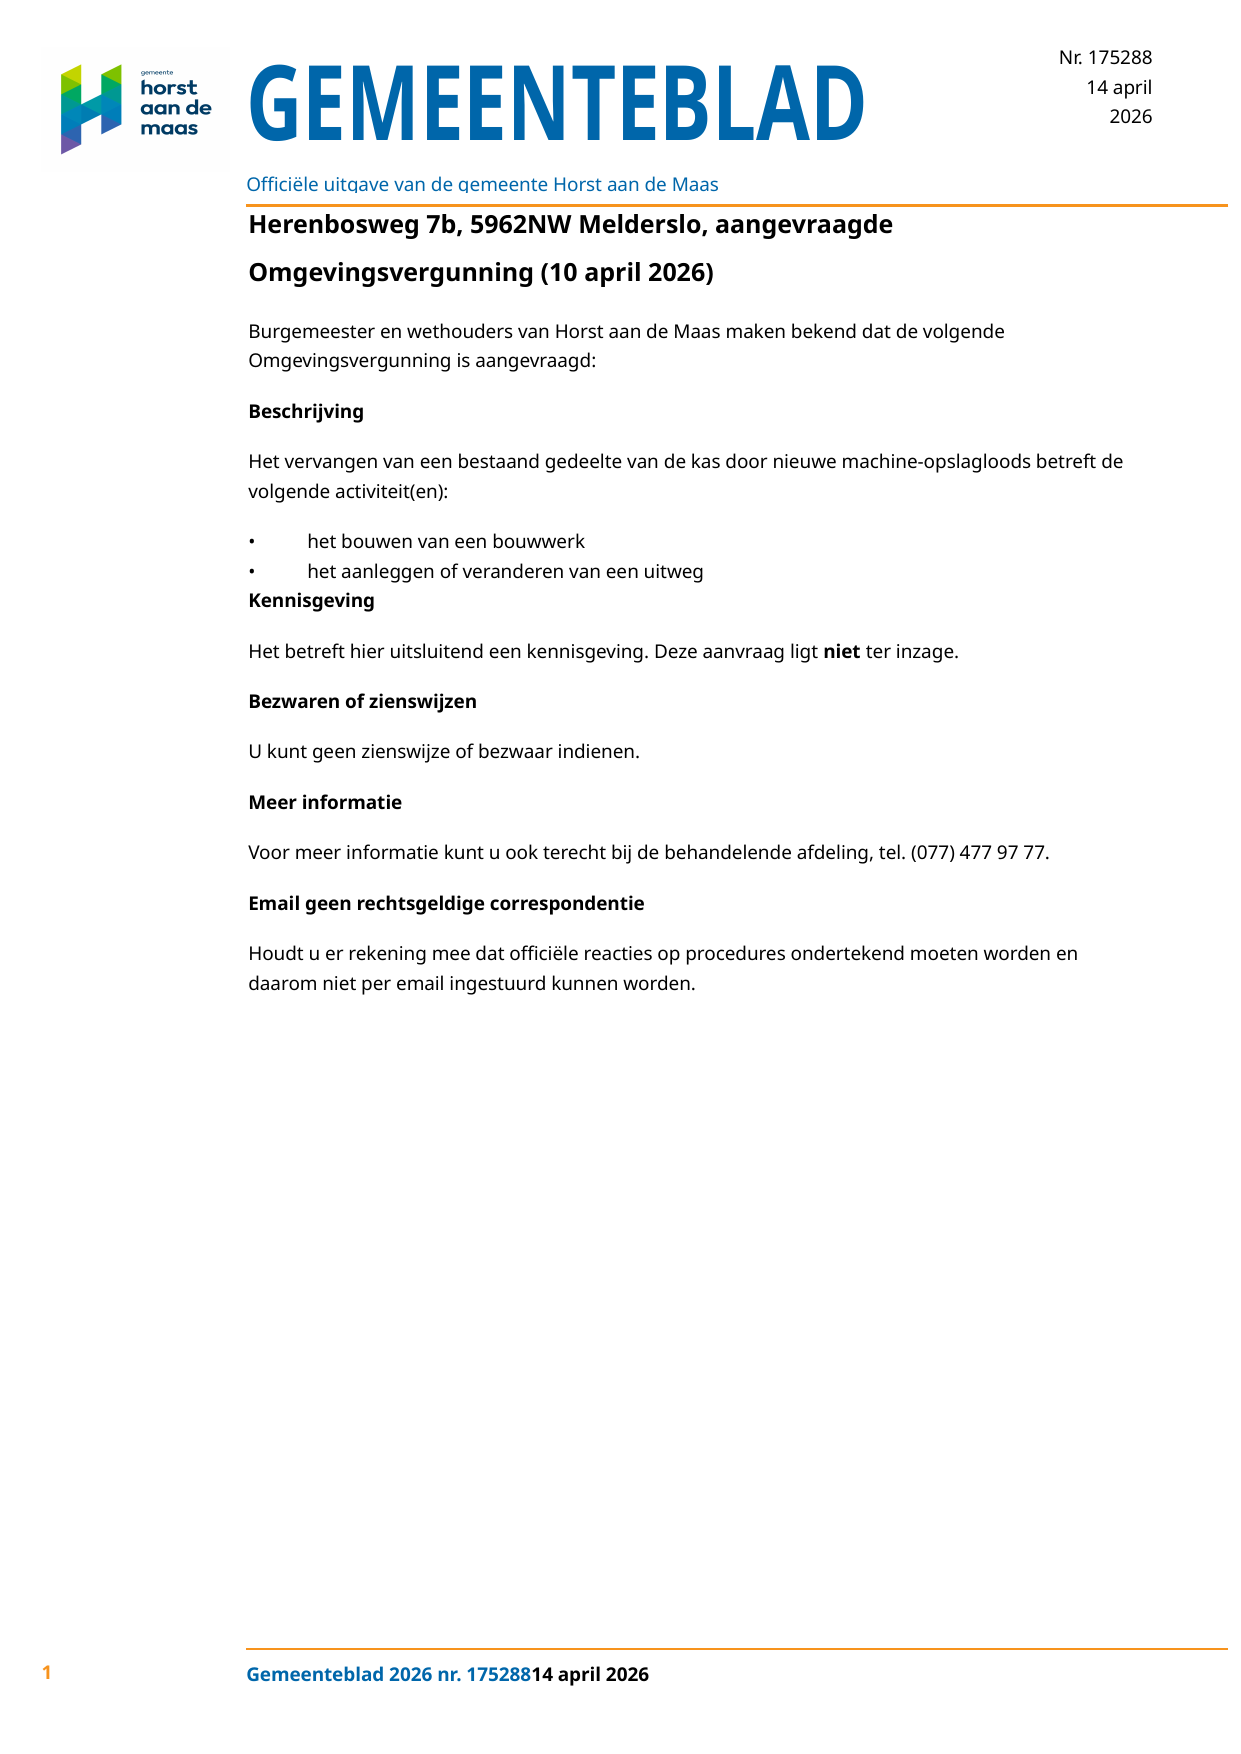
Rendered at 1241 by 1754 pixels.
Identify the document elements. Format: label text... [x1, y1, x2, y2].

text Beschrijving [248, 398, 1152, 424]
text U kunt geen zienswijze of bezwaar indienen. [248, 739, 1152, 764]
text Burgemeester en wethouders van Horst aan de Maas maken bekend dat de volgende Omgevingsvergunning is aangevraagd: [248, 318, 1152, 373]
list het aanleggen of veranderen van een uitweg [248, 558, 1152, 584]
text Houdt u er rekening mee dat officiële reacties op procedures ondertekend moeten worden en daarom niet per email ingestuurd kunnen worden. [248, 940, 1152, 996]
text Het betreft hier uitsluitend een kennisgeving. Deze aanvraag ligt niet ter inzage. [248, 638, 1152, 664]
text Voor meer informatie kunt u ook terecht bij de behandelende afdeling, tel. (077) 477 97 77. [248, 839, 1152, 865]
text Het vervangen van een bestaand gedeelte van de kas door nieuwe machine-opslagloods betreft de volgende activiteit(en): [248, 448, 1152, 504]
list het bouwen van een bouwwerk [248, 528, 1152, 554]
text Bezwaren of zienswijzen [248, 688, 1152, 714]
text Herenbosweg 7b, 5962NW Melderslo, aangevraagde Omgevingsvergunning (10 april 2026) [248, 207, 1152, 288]
text Email geen rechtsgeldige correspondentie [248, 890, 1152, 916]
text Meer informatie [248, 789, 1152, 815]
picture [41, 47, 231, 172]
text Kennisgeving [248, 587, 1152, 613]
